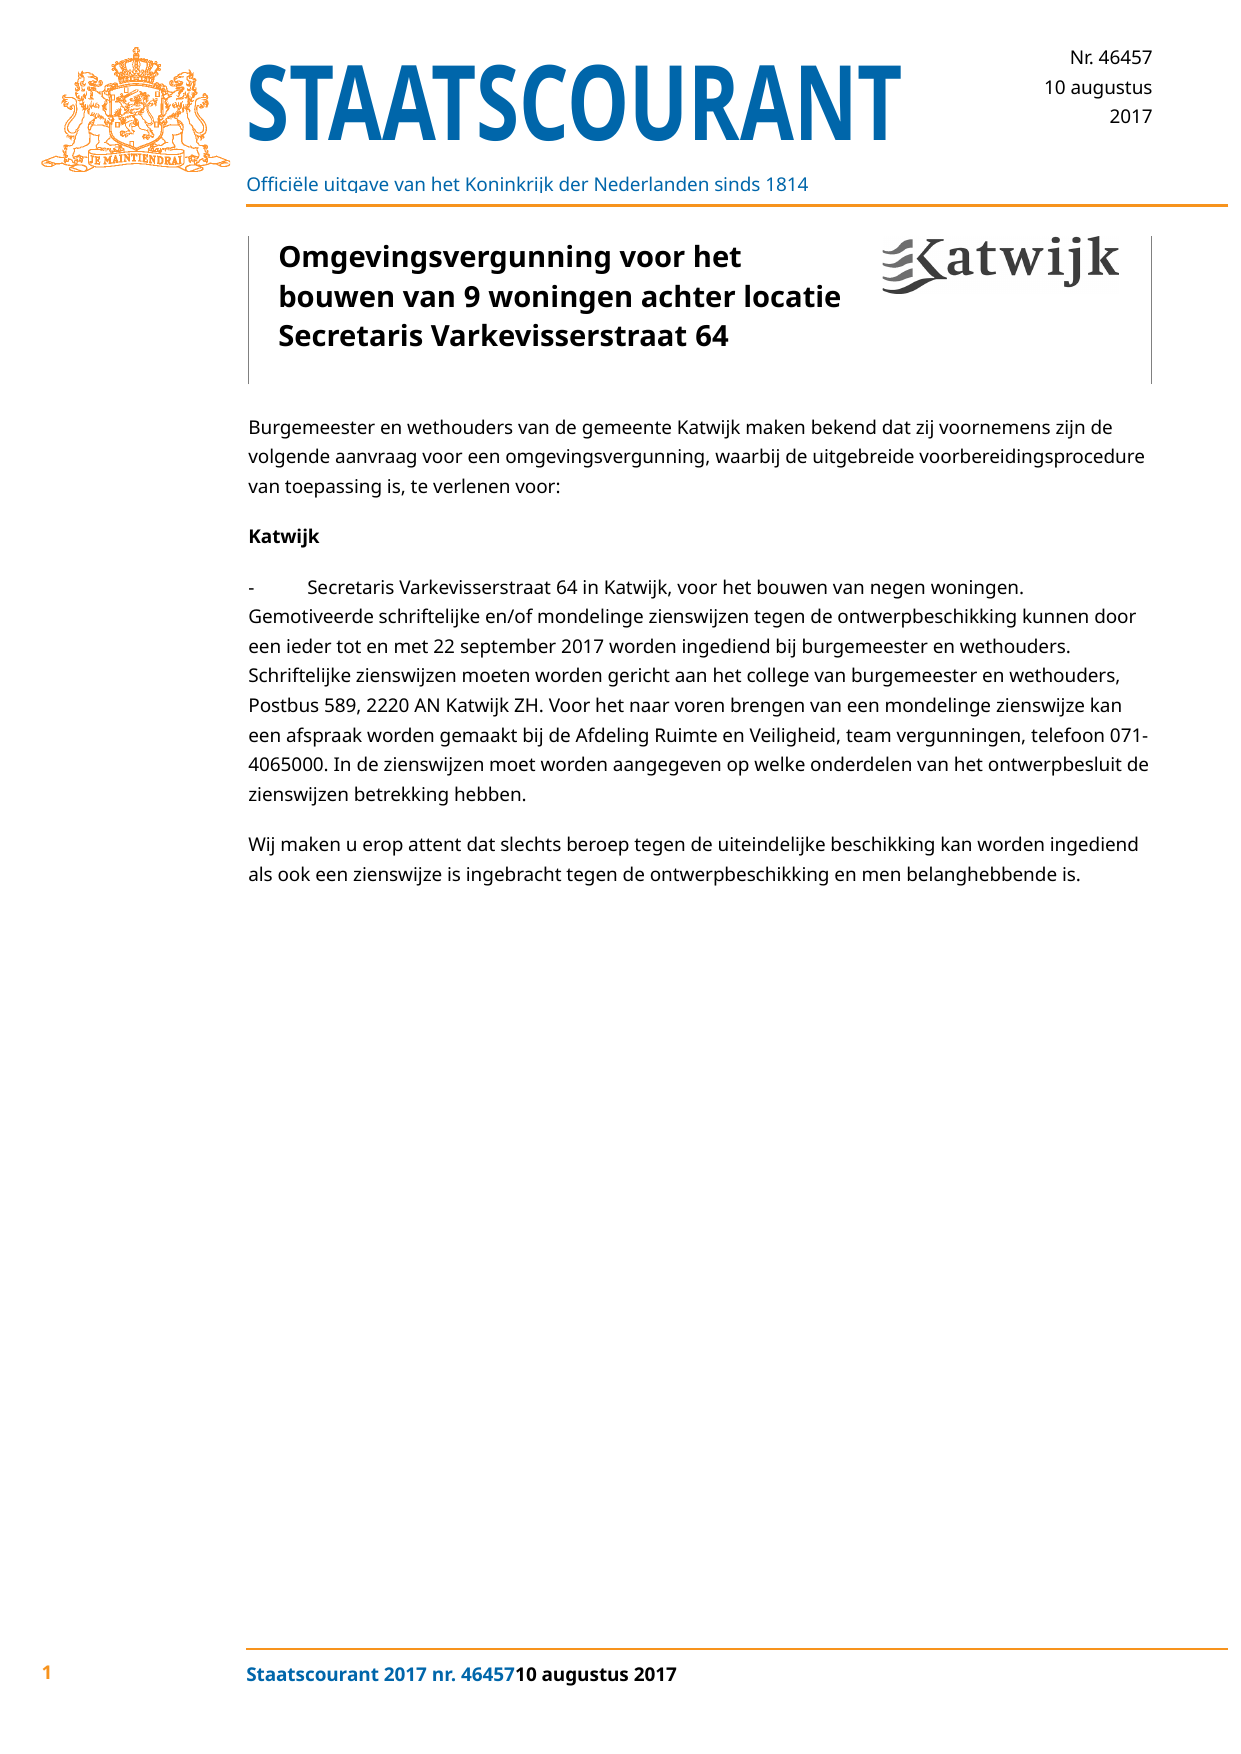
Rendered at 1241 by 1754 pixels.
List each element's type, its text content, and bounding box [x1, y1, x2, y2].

table_header [850, 236, 882, 293]
table_header [1119, 236, 1151, 293]
table_header [850, 294, 1151, 384]
text Wij maken u erop attent dat slechts beroep tegen de uiteindelijke beschikking kan worden ingediend als ook een zienswijze is ingebracht tegen de ontwerpbeschikking en men belanghebbende is. [248, 831, 1152, 887]
picture [882, 236, 1119, 294]
list Secretaris Varkevisserstraat 64 in Katwijk, voor het bouwen van negen woningen. [248, 574, 1152, 600]
text Katwijk [248, 523, 1152, 549]
text Burgemeester en wethouders van de gemeente Katwijk maken bekend dat zij voornemens zijn de volgende aanvraag voor een omgevingsvergunning, waarbij de uitgebreide voorbereidingsprocedure van toepassing is, te verlenen voor: [248, 414, 1152, 499]
table_header Omgevingsvergunning voor het bouwen van 9 woningen achter locatie Secretaris Varkevisserstraat 64 [249, 236, 850, 384]
text Gemotiveerde schriftelijke en/of mondelinge zienswijzen tegen de ontwerpbeschikking kunnen door een ieder tot en met 22 september 2017 worden ingediend bij burgemeester en wethouders. Schriftelijke zienswijzen moeten worden gericht aan het college van burgemeester en wethouders, Postbus 589, 2220 AN Katwijk ZH. Voor het naar voren brengen van een mondelinge zienswijze kan een afspraak worden gemaakt bij de Afdeling Ruimte en Veiligheid, team vergunningen, telefoon 071-4065000. In de zienswijzen moet worden aangegeven op welke onderdelen van het ontwerpbesluit de zienswijzen betrekking hebben. [248, 603, 1152, 807]
picture [41, 47, 231, 172]
